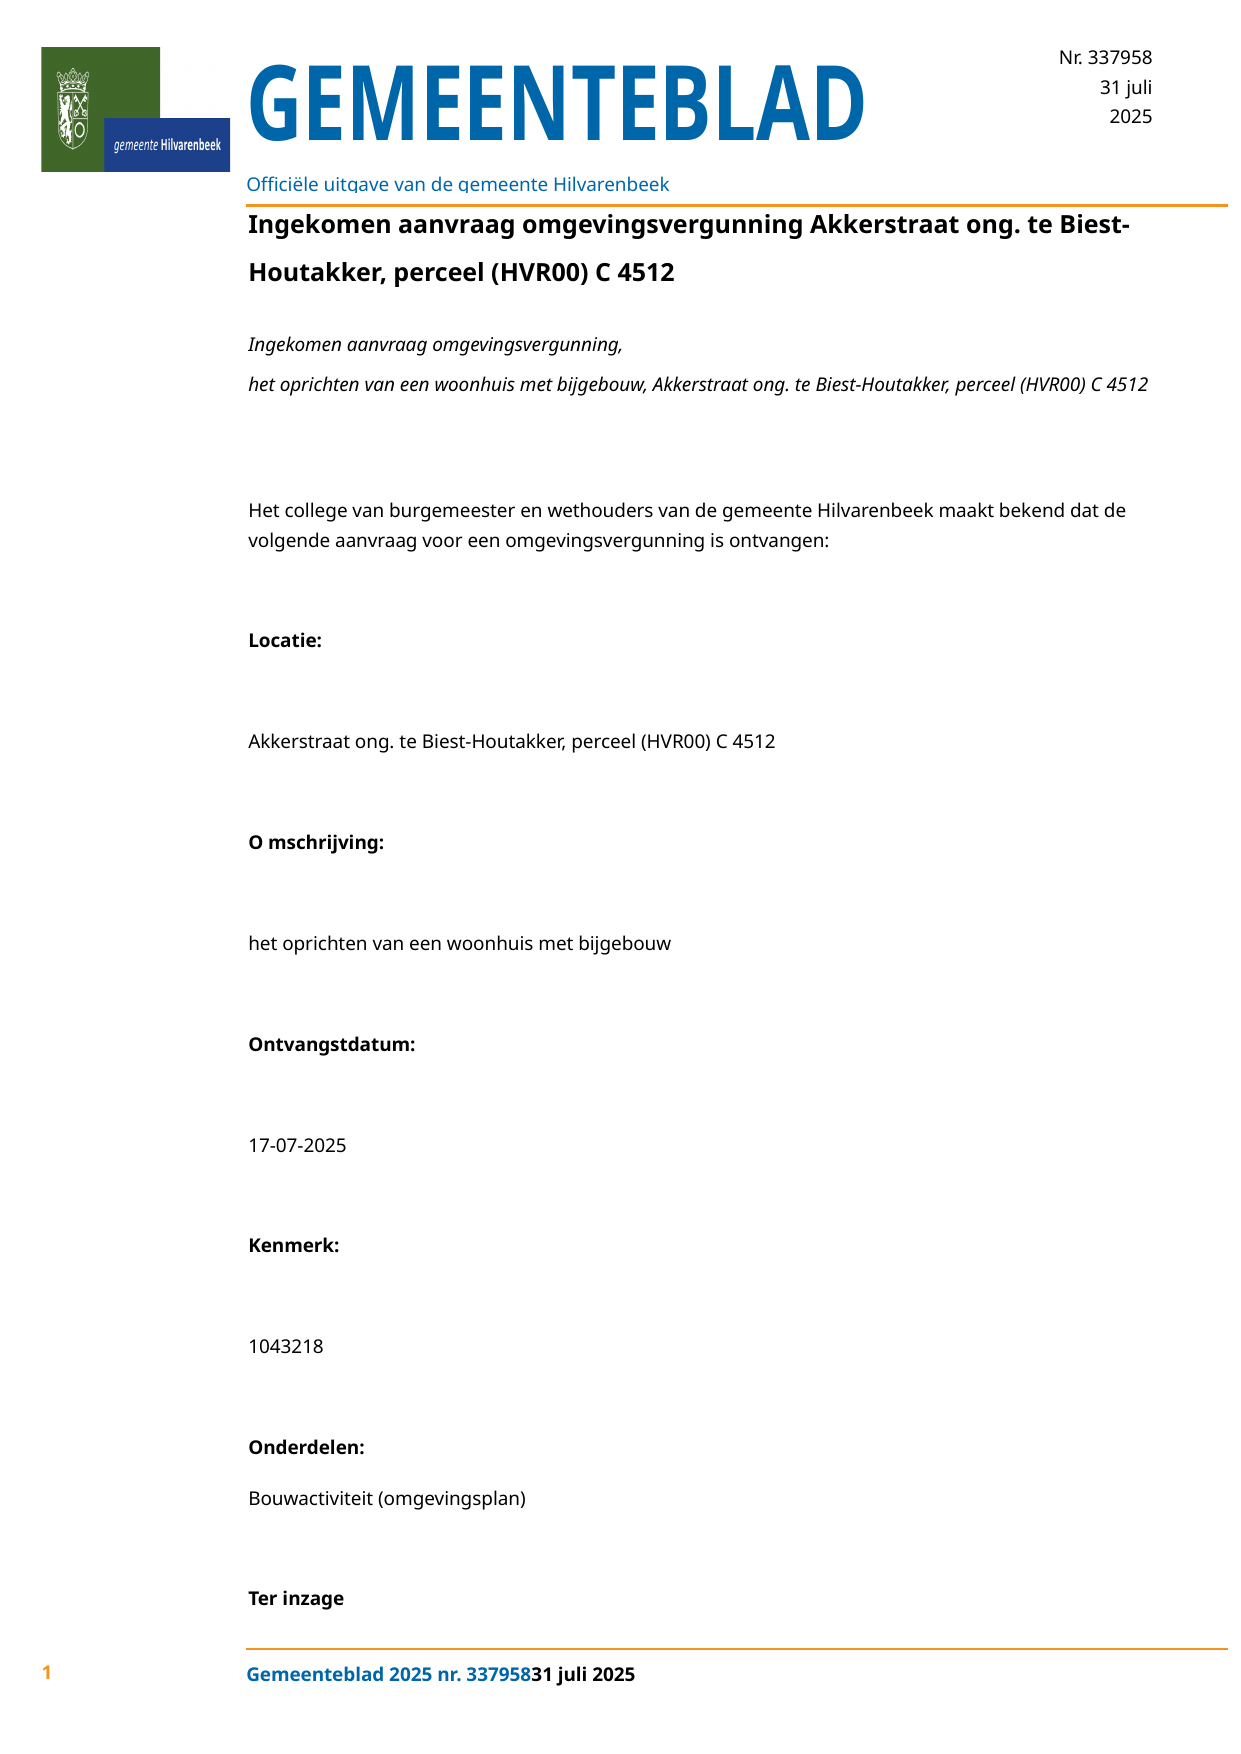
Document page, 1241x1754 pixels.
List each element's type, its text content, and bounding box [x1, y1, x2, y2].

picture [41, 47, 231, 172]
text Ontvangstdatum: [248, 1031, 1152, 1057]
text Het college van burgemeester en wethouders van de gemeente Hilvarenbeek maakt bekend dat de volgende aanvraag voor een omgevingsvergunning is ontvangen: [248, 497, 1152, 553]
text Akkerstraat ong. te Biest-Houtakker, perceel (HVR00) C 4512 [248, 728, 1152, 754]
text het oprichten van een woonhuis met bijgebouw [248, 930, 1152, 956]
text 1043218 [248, 1333, 1152, 1359]
text 17-07-2025 [248, 1132, 1152, 1158]
text Bouwactiviteit (omgevingsplan) [248, 1485, 1152, 1511]
text Kenmerk: [248, 1233, 1152, 1258]
text Locatie: [248, 628, 1152, 653]
text Onderdelen: [248, 1434, 1152, 1460]
text Ingekomen aanvraag omgevingsvergunning, [248, 331, 1152, 357]
text Ter inzage [248, 1586, 1152, 1611]
text O mschrijving: [248, 829, 1152, 855]
text Ingekomen aanvraag omgevingsvergunning Akkerstraat ong. te Biest-Houtakker, perceel (HVR00) C 4512 [248, 207, 1152, 288]
text het oprichten van een woonhuis met bijgebouw, Akkerstraat ong. te Biest-Houtakker, perceel (HVR00) C 4512 [248, 371, 1152, 396]
